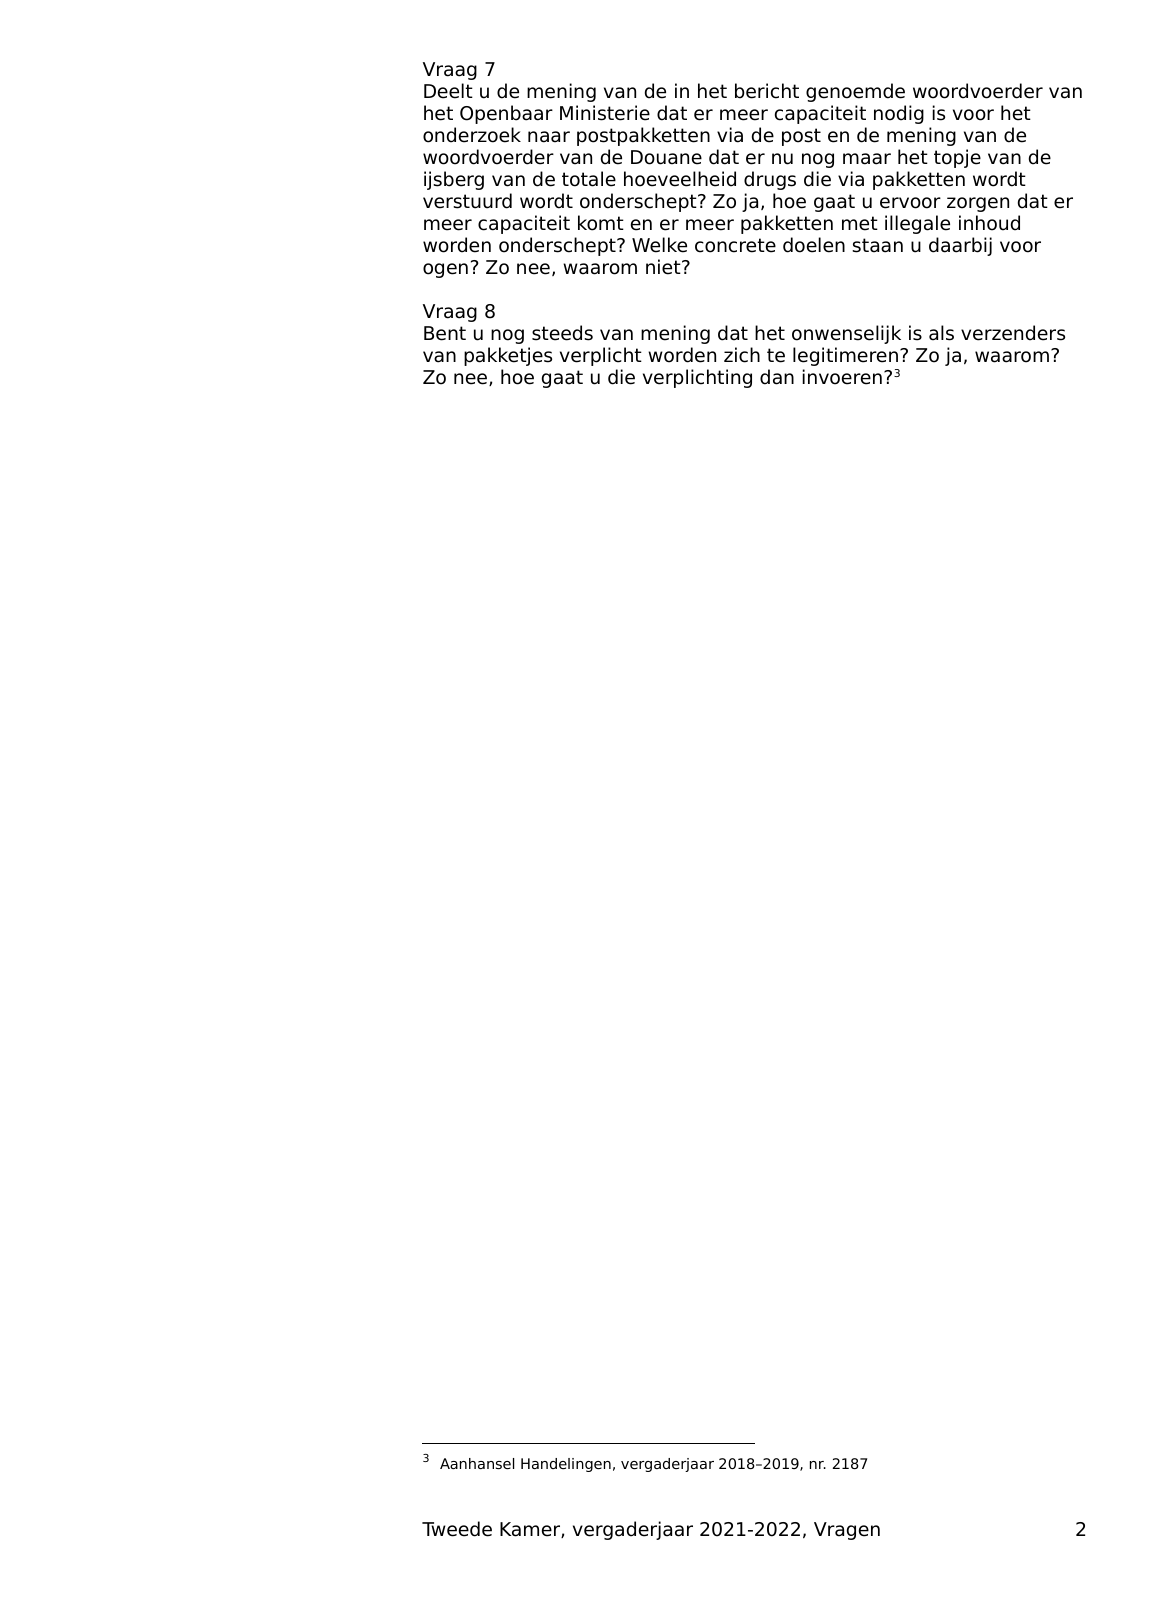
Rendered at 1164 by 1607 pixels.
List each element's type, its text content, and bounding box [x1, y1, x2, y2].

text Vraag 7 [422, 59, 1087, 81]
text Vraag 8 [422, 301, 1087, 323]
text Deelt u de mening van de in het bericht genoemde woordvoerder van het Openbaar Ministerie dat er meer capaciteit nodig is voor het onderzoek naar postpakketten via de post en de mening van de woordvoerder van de Douane dat er nu nog maar het topje van de ijsberg van de totale hoeveelheid drugs die via pakketten wordt verstuurd wordt onderschept? Zo ja, hoe gaat u ervoor zorgen dat er meer capaciteit komt en er meer pakketten met illegale inhoud worden onderschept? Welke concrete doelen staan u daarbij voor ogen? Zo nee, waarom niet? [422, 81, 1087, 279]
text Bent u nog steeds van mening dat het onwenselijk is als verzenders van pakketjes verplicht worden zich te legitimeren? Zo ja, waarom? Zo nee, hoe gaat u die verplichting dan invoeren? [422, 323, 1087, 389]
text Aanhansel Handelingen, vergaderjaar 2018–2019, nr. 2187 [422, 1452, 1087, 1474]
